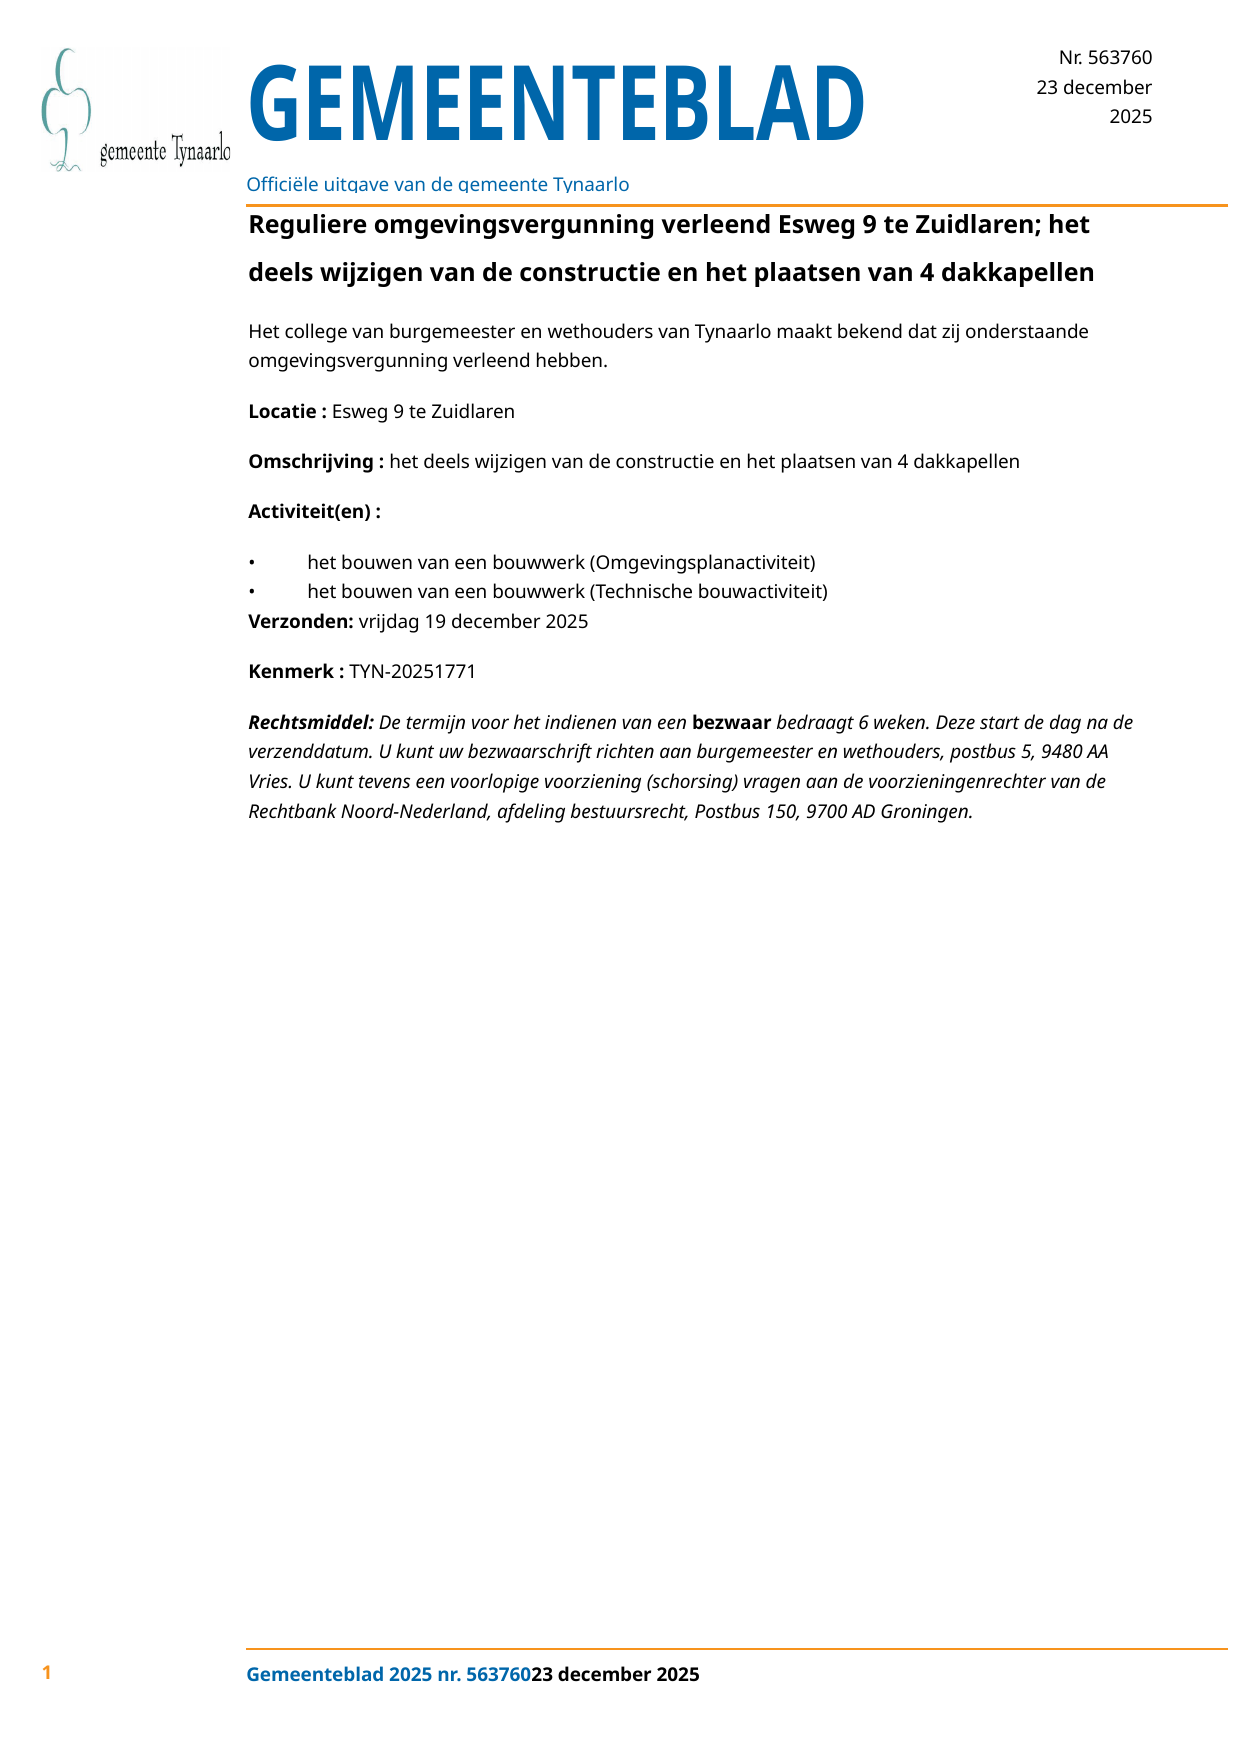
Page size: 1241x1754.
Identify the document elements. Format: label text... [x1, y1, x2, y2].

list het bouwen van een bouwwerk (Technische bouwactiviteit) [248, 579, 1152, 604]
text Kenmerk : TYN-20251771 [248, 659, 1152, 684]
text Omschrijving : het deels wijzigen van de constructie en het plaatsen van 4 dakkapellen [248, 448, 1152, 474]
text Reguliere omgevingsvergunning verleend Esweg 9 te Zuidlaren; het deels wijzigen van de constructie en het plaatsen van 4 dakkapellen [248, 207, 1152, 288]
text Rechtsmiddel: De termijn voor het indienen van een bezwaar bedraagt 6 weken. Deze start de dag na de verzenddatum. U kunt uw bezwaarschrift richten aan burgemeester en wethouders, postbus 5, 9480 AA Vries. U kunt tevens een voorlopige voorziening (schorsing) vragen aan de voorzieningenrechter van de Rechtbank Noord-Nederland, afdeling bestuursrecht, Postbus 150, 9700 AD Groningen. [248, 709, 1152, 824]
text Locatie : Esweg 9 te Zuidlaren [248, 398, 1152, 424]
list het bouwen van een bouwwerk (Omgevingsplanactiviteit) [248, 549, 1152, 575]
text Het college van burgemeester en wethouders van Tynaarlo maakt bekend dat zij onderstaande omgevingsvergunning verleend hebben. [248, 318, 1152, 373]
picture [41, 47, 231, 172]
text Verzonden: vrijdag 19 december 2025 [248, 608, 1152, 634]
text Activiteit(en) : [248, 499, 1152, 524]
